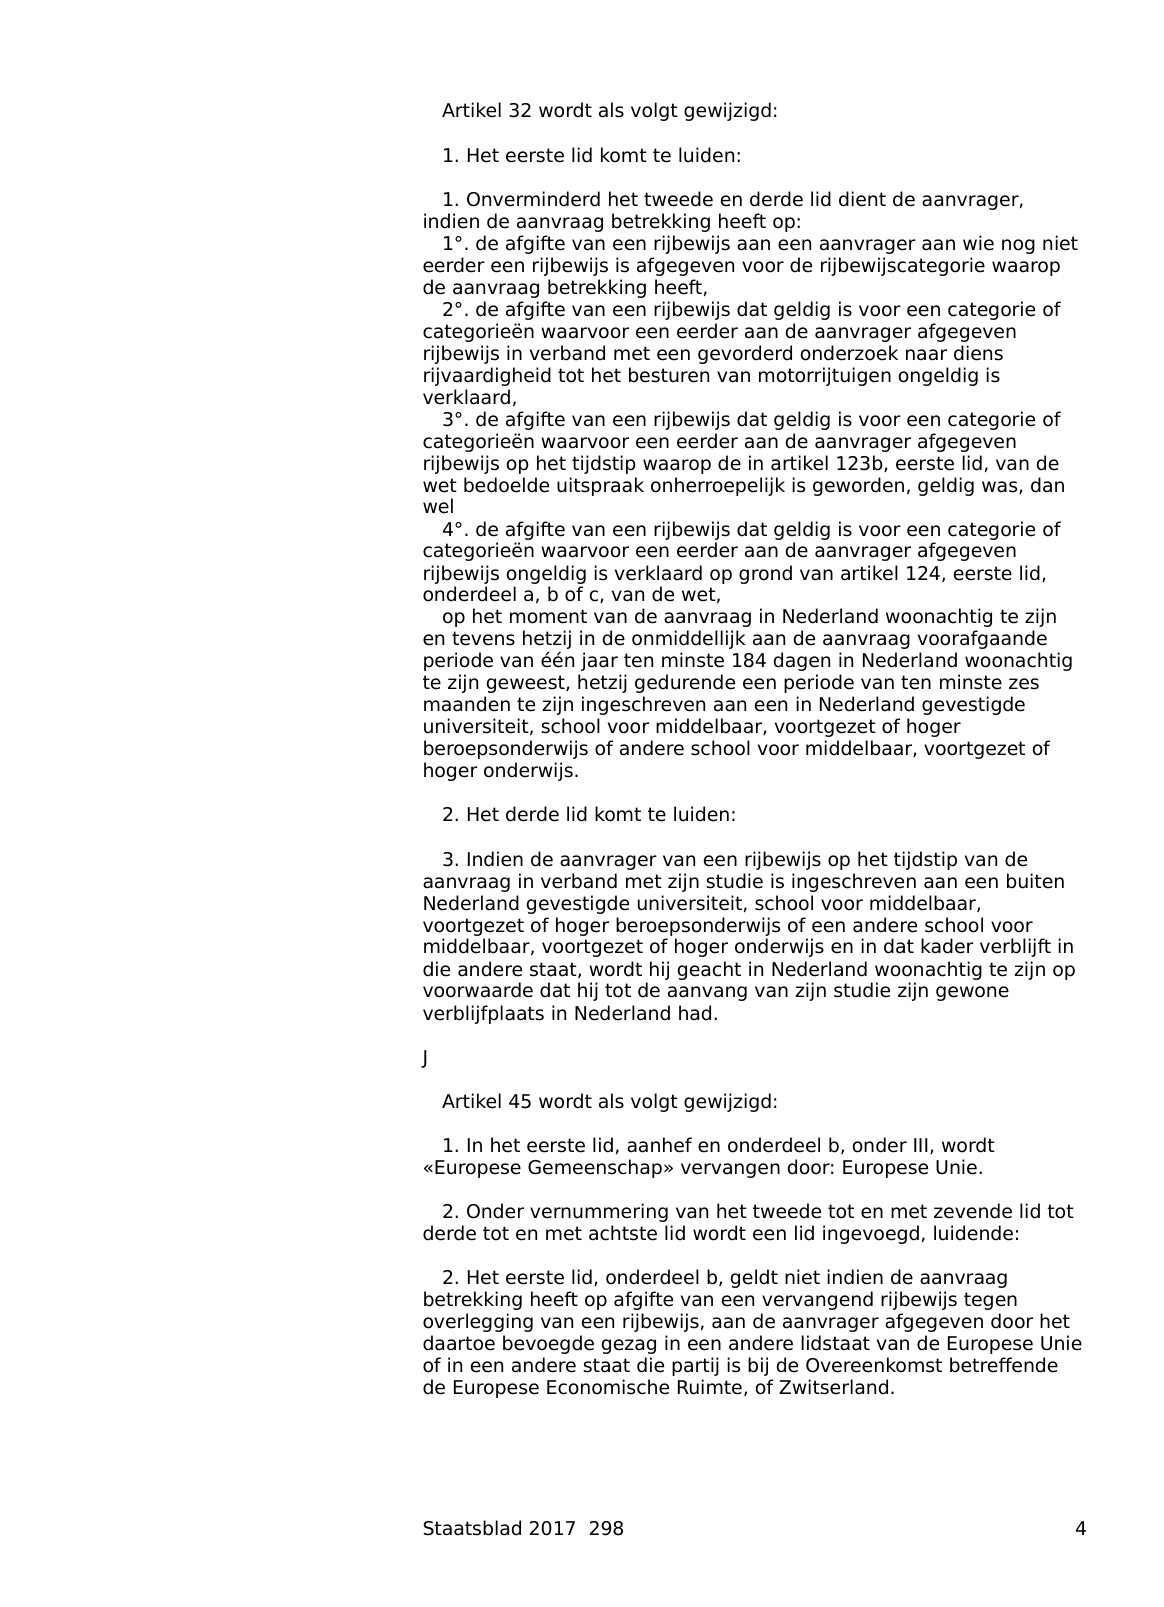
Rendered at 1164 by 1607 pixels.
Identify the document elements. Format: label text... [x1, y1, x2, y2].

text 1. In het eerste lid, aanhef en onderdeel b, onder III, wordt «Europese Gemeenschap» vervangen door: Europese Unie. [422, 1135, 1087, 1179]
text 3. Indien de aanvrager van een rijbewijs op het tijdstip van de aanvraag in verband met zijn studie is ingeschreven aan een buiten Nederland gevestigde universiteit, school voor middelbaar, voortgezet of hoger beroepsonderwijs of een andere school voor middelbaar, voortgezet of hoger onderwijs en in dat kader verblijft in die andere staat, wordt hij geacht in Nederland woonachtig te zijn op voorwaarde dat hij tot de aanvang van zijn studie zijn gewone verblijfplaats in Nederland had. [422, 848, 1087, 1024]
text 1. Het eerste lid komt te luiden: [422, 144, 1087, 167]
text 4°. de afgifte van een rijbewijs dat geldig is voor een categorie of categorieën waarvoor een eerder aan de aanvrager afgegeven rijbewijs ongeldig is verklaard op grond van artikel 124, eerste lid, onderdeel a, b of c, van de wet, [422, 518, 1087, 606]
text Artikel 32 wordt als volgt gewijzigd: [422, 100, 1087, 122]
text 1°. de afgifte van een rijbewijs aan een aanvrager aan wie nog niet eerder een rijbewijs is afgegeven voor de rijbewijscategorie waarop de aanvraag betrekking heeft, [422, 233, 1087, 299]
text 3°. de afgifte van een rijbewijs dat geldig is voor een categorie of categorieën waarvoor een eerder aan de aanvrager afgegeven rijbewijs op het tijdstip waarop de in artikel 123b, eerste lid, van de wet bedoelde uitspraak onherroepelijk is geworden, geldig was, dan wel [422, 408, 1087, 518]
text 2°. de afgifte van een rijbewijs dat geldig is voor een categorie of categorieën waarvoor een eerder aan de aanvrager afgegeven rijbewijs in verband met een gevorderd onderzoek naar diens rijvaardigheid tot het besturen van motorrijtuigen ongeldig is verklaard, [422, 299, 1087, 408]
text J [422, 1047, 1087, 1068]
text Artikel 45 wordt als volgt gewijzigd: [422, 1091, 1087, 1113]
text op het moment van de aanvraag in Nederland woonachtig te zijn en tevens hetzij in de onmiddellijk aan de aanvraag voorafgaande periode van één jaar ten minste 184 dagen in Nederland woonachtig te zijn geweest, hetzij gedurende een periode van ten minste zes maanden te zijn ingeschreven aan een in Nederland gevestigde universiteit, school voor middelbaar, voortgezet of hoger beroepsonderwijs of andere school voor middelbaar, voortgezet of hoger onderwijs. [422, 606, 1087, 782]
text 1. Onverminderd het tweede en derde lid dient de aanvrager, indien de aanvraag betrekking heeft op: [422, 189, 1087, 233]
text 2. Het eerste lid, onderdeel b, geldt niet indien de aanvraag betrekking heeft op afgifte van een vervangend rijbewijs tegen overlegging van een rijbewijs, aan de aanvrager afgegeven door het daartoe bevoegde gezag in een andere lidstaat van de Europese Unie of in een andere staat die partij is bij de Overeenkomst betreffende de Europese Economische Ruimte, of Zwitserland. [422, 1267, 1087, 1399]
text 2. Het derde lid komt te luiden: [422, 804, 1087, 826]
text 2. Onder vernummering van het tweede tot en met zevende lid tot derde tot en met achtste lid wordt een lid ingevoegd, luidende: [422, 1201, 1087, 1245]
